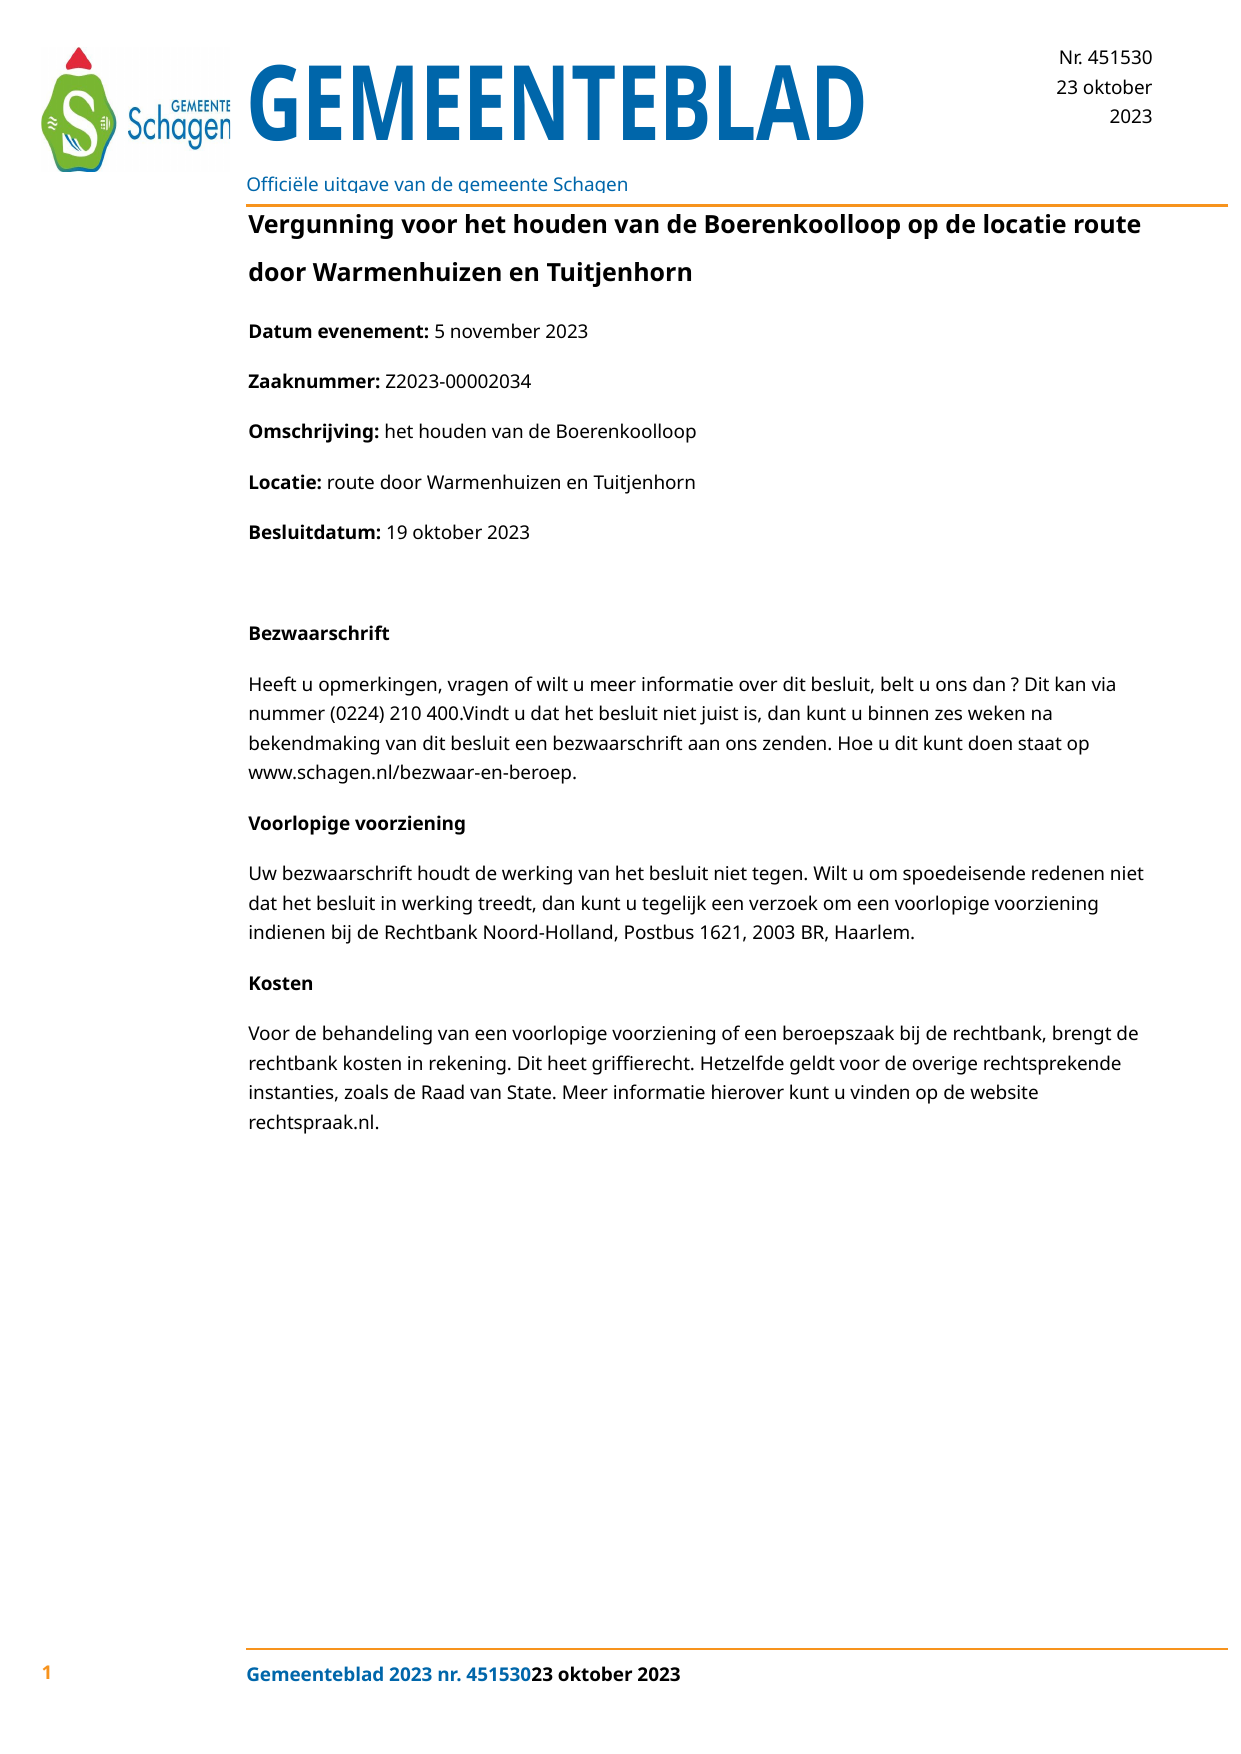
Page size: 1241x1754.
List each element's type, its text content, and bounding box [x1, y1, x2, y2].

text Uw bezwaarschrift houdt de werking van het besluit niet tegen. Wilt u om spoedeisende redenen niet dat het besluit in werking treedt, dan kunt u tegelijk een verzoek om een voorlopige voorziening indienen bij de Rechtbank Noord-Holland, Postbus 1621, 2003 BR, Haarlem. [248, 860, 1152, 945]
text Locatie: route door Warmenhuizen en Tuitjenhorn [248, 469, 1152, 495]
text Bezwaarschrift [248, 620, 1152, 646]
picture [41, 47, 231, 172]
text Vergunning voor het houden van de Boerenkoolloop op de locatie route door Warmenhuizen en Tuitjenhorn [248, 207, 1152, 288]
text Voor de behandeling van een voorlopige voorziening of een beroepszaak bij de rechtbank, brengt de rechtbank kosten in rekening. Dit heet griffierecht. Hetzelfde geldt voor de overige rechtsprekende instanties, zoals de Raad van State. Meer informatie hierover kunt u vinden op de website rechtspraak.nl. [248, 1020, 1152, 1135]
text Datum evenement: 5 november 2023 [248, 318, 1152, 344]
text Zaaknummer: Z2023-00002034 [248, 368, 1152, 394]
text Kosten [248, 970, 1152, 996]
text Voorlopige voorziening [248, 810, 1152, 836]
text Omschrijving: het houden van de Boerenkoolloop [248, 419, 1152, 444]
text Besluitdatum: 19 oktober 2023 [248, 519, 1152, 545]
text Heeft u opmerkingen, vragen of wilt u meer informatie over dit besluit, belt u ons dan ? Dit kan via nummer (0224) 210 400.Vindt u dat het besluit niet juist is, dan kunt u binnen zes weken na bekendmaking van dit besluit een bezwaarschrift aan ons zenden. Hoe u dit kunt doen staat op www.schagen.nl/bezwaar-en-beroep. [248, 671, 1152, 785]
